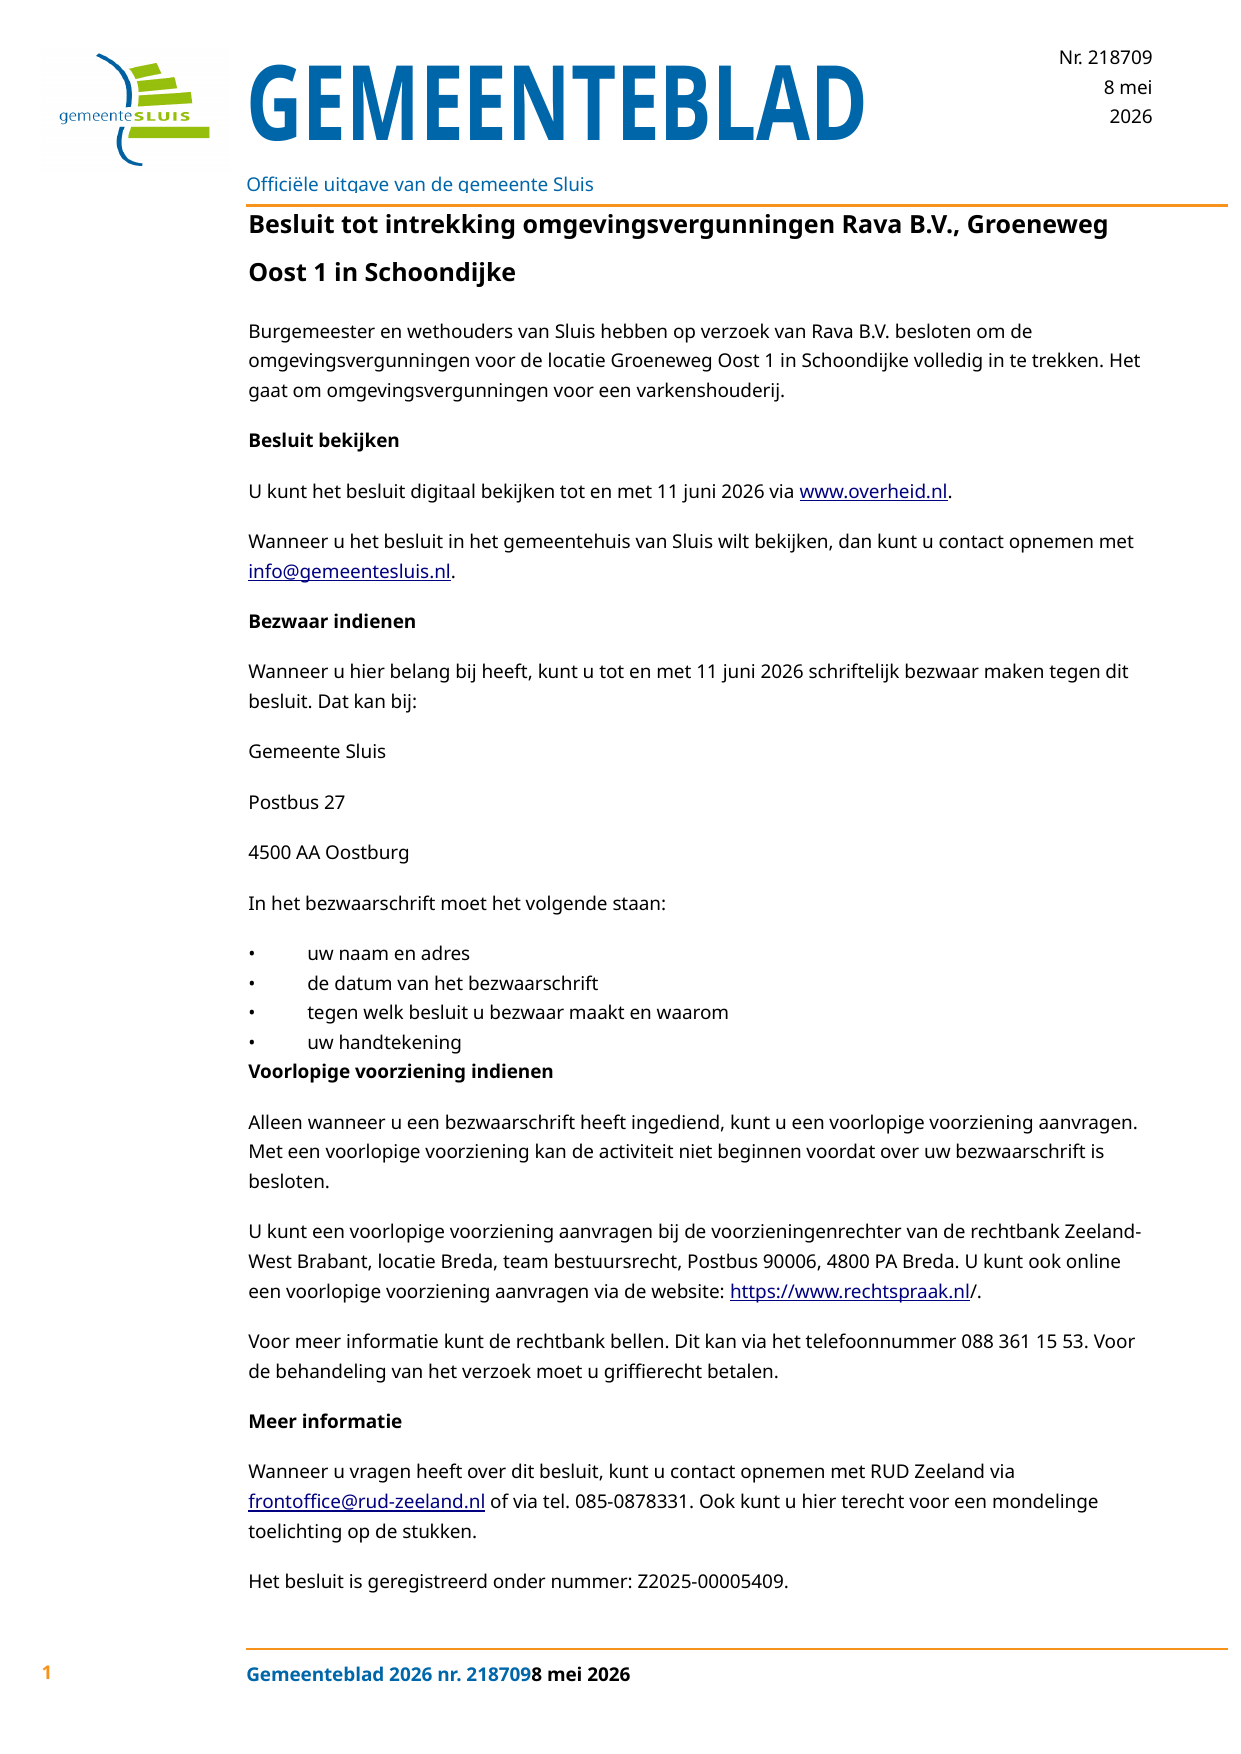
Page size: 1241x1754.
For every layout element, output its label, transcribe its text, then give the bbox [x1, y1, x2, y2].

text Postbus 27 [248, 789, 1152, 815]
text Wanneer u het besluit in het gemeentehuis van Sluis wilt bekijken, dan kunt u contact opnemen met info@gemeentesluis.nl. [248, 528, 1152, 584]
list uw naam en adres [248, 940, 1152, 966]
text Voor meer informatie kunt de rechtbank bellen. Dit kan via het telefoonnummer 088 361 15 53. Voor de behandeling van het verzoek moet u griffierecht betalen. [248, 1328, 1152, 1384]
text Wanneer u hier belang bij heeft, kunt u tot en met 11 juni 2026 schriftelijk bezwaar maken tegen dit besluit. Dat kan bij: [248, 659, 1152, 714]
text U kunt een voorlopige voorziening aanvragen bij de voorzieningenrechter van de rechtbank Zeeland-West Brabant, locatie Breda, team bestuursrecht, Postbus 90006, 4800 PA Breda. U kunt ook online een voorlopige voorziening aanvragen via de website: https://www.rechtspraak.nl/. [248, 1219, 1152, 1304]
list de datum van het bezwaarschrift [248, 970, 1152, 996]
text Meer informatie [248, 1408, 1152, 1434]
text U kunt het besluit digitaal bekijken tot en met 11 juni 2026 via www.overheid.nl. [248, 478, 1152, 504]
text Wanneer u vragen heeft over dit besluit, kunt u contact opnemen met RUD Zeeland via frontoffice@rud-zeeland.nl of via tel. 085-0878331. Ook kunt u hier terecht voor een mondelinge toelichting op de stukken. [248, 1459, 1152, 1544]
picture [41, 47, 231, 172]
list tegen welk besluit u bezwaar maakt en waarom [248, 999, 1152, 1025]
text Besluit bekijken [248, 427, 1152, 453]
text In het bezwaarschrift moet het volgende staan: [248, 890, 1152, 916]
text Gemeente Sluis [248, 739, 1152, 764]
text Burgemeester en wethouders van Sluis hebben op verzoek van Rava B.V. besloten om de omgevingsvergunningen voor de locatie Groeneweg Oost 1 in Schoondijke volledig in te trekken. Het gaat om omgevingsvergunningen voor een varkenshouderij. [248, 318, 1152, 403]
text 4500 AA Oostburg [248, 839, 1152, 865]
text Bezwaar indienen [248, 608, 1152, 634]
text Het besluit is geregistreerd onder nummer: Z2025-00005409. [248, 1568, 1152, 1594]
text Voorlopige voorziening indienen [248, 1059, 1152, 1084]
text Alleen wanneer u een bezwaarschrift heeft ingediend, kunt u een voorlopige voorziening aanvragen. Met een voorlopige voorziening kan de activiteit niet beginnen voordat over uw bezwaarschrift is besloten. [248, 1109, 1152, 1194]
list uw handtekening [248, 1029, 1152, 1055]
text Besluit tot intrekking omgevingsvergunningen Rava B.V., Groeneweg Oost 1 in Schoondijke [248, 207, 1152, 288]
